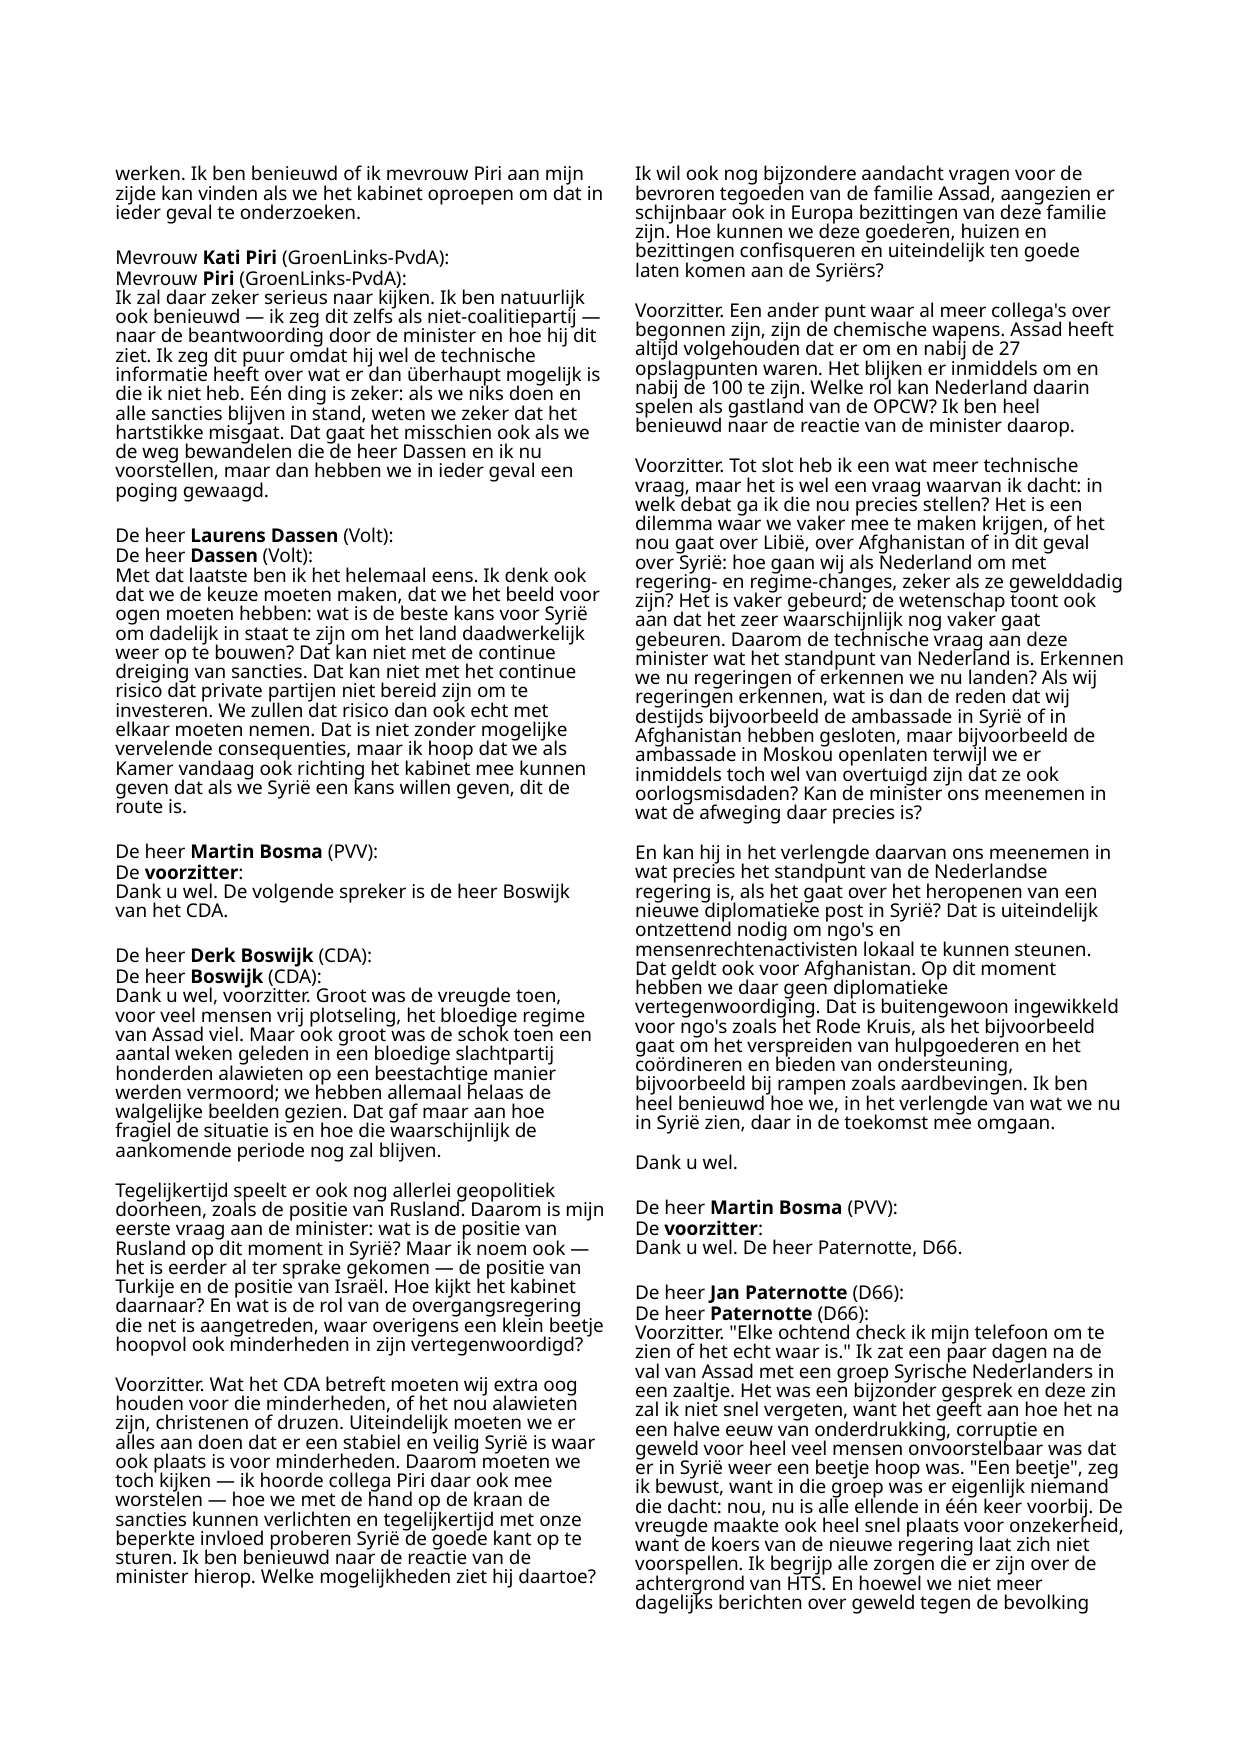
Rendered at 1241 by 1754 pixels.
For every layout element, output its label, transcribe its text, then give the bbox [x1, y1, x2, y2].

text Dank u wel, voorzitter. Groot was de vreugde toen, voor veel mensen vrij plotseling, het bloedige regime van Assad viel. Maar ook groot was de schok toen een aantal weken geleden in een bloedige slachtpartij honderden alawieten op een beestachtige manier werden vermoord; we hebben allemaal helaas de walgelijke beelden gezien. Dat gaf maar aan hoe fragiel de situatie is en hoe die waarschijnlijk de aankomende periode nog zal blijven. [115, 987, 605, 1161]
text De voorzitter: [115, 864, 605, 883]
text Voorzitter. Wat het CDA betreft moeten wij extra oog houden voor die minderheden, of het nou alawieten zijn, christenen of druzen. Uiteindelijk moeten we er alles aan doen dat er een stabiel en veilig Syrië is waar ook plaats is voor minderheden. Daarom moeten we toch kijken — ik hoorde collega Piri daar ook mee worstelen — hoe we met de hand op de kraan de sancties kunnen verlichten en tegelijkertijd met onze beperkte invloed proberen Syrië de goede kant op te sturen. Ik ben benieuwd naar de reactie van de minister hierop. Welke mogelijkheden ziet hij daartoe? [115, 1376, 605, 1588]
text De heer Jan Paternotte (D66): [635, 1279, 1125, 1305]
text werken. Ik ben benieuwd of ik mevrouw Piri aan mijn zijde kan vinden als we het kabinet oproepen om dat in ieder geval te onderzoeken. [115, 165, 605, 223]
text De heer Dassen (Volt): [115, 547, 605, 567]
text Voorzitter. Tot slot heb ik een wat meer technische vraag, maar het is wel een vraag waarvan ik dacht: in welk debat ga ik die nou precies stellen? Het is een dilemma waar we vaker mee te maken krijgen, of het nou gaat over Libië, over Afghanistan of in dit geval over Syrië: hoe gaan wij als Nederland om met regering- en regime-changes, zeker als ze gewelddadig zijn? Het is vaker gebeurd; de wetenschap toont ook aan dat het zeer waarschijnlijk nog vaker gaat gebeuren. Daarom de technische vraag aan deze minister wat het standpunt van Nederland is. Erkennen we nu regeringen of erkennen we nu landen? Als wij regeringen erkennen, wat is dan de reden dat wij destijds bijvoorbeeld de ambassade in Syrië of in Afghanistan hebben gesloten, maar bijvoorbeeld de ambassade in Moskou openlaten terwijl we er inmiddels toch wel van overtuigd zijn dat ze ook oorlogsmisdaden? Kan de minister ons meenemen in wat de afweging daar precies is? [635, 457, 1125, 823]
text De heer Martin Bosma (PVV): [635, 1194, 1125, 1220]
text Dank u wel. De heer Paternotte, D66. [635, 1239, 1125, 1258]
text De heer Laurens Dassen (Volt): [115, 522, 605, 547]
text Dank u wel. De volgende spreker is de heer Boswijk van het CDA. [115, 883, 605, 922]
text En kan hij in het verlengde daarvan ons meenemen in wat precies het standpunt van de Nederlandse regering is, als het gaat over het heropenen van een nieuwe diplomatieke post in Syrië? Dat is uiteindelijk ontzettend nodig om ngo's en mensenrechtenactivisten lokaal te kunnen steunen. Dat geldt ook voor Afghanistan. Op dit moment hebben we daar geen diplomatieke vertegenwoordiging. Dat is buitengewoon ingewikkeld voor ngo's zoals het Rode Kruis, als het bijvoorbeeld gaat om het verspreiden van hulpgoederen en het coördineren en bieden van ondersteuning, bijvoorbeeld bij rampen zoals aardbevingen. Ik ben heel benieuwd hoe we, in het verlengde van wat we nu in Syrië zien, daar in de toekomst mee omgaan. [635, 844, 1125, 1133]
text De heer Boswijk (CDA): [115, 968, 605, 987]
text De heer Martin Bosma (PVV): [115, 838, 605, 864]
text Mevrouw Piri (GroenLinks-PvdA): [115, 270, 605, 289]
text Voorzitter. Een ander punt waar al meer collega's over begonnen zijn, zijn de chemische wapens. Assad heeft altijd volgehouden dat er om en nabij de 27 opslagpunten waren. Het blijken er inmiddels om en nabij de 100 te zijn. Welke rol kan Nederland daarin spelen als gastland van de OPCW? Ik ben heel benieuwd naar de reactie van de minister daarop. [635, 302, 1125, 437]
text Ik zal daar zeker serieus naar kijken. Ik ben natuurlijk ook benieuwd — ik zeg dit zelfs als niet-coalitiepartij — naar de beantwoording door de minister en hoe hij dit ziet. Ik zeg dit puur omdat hij wel de technische informatie heeft over wat er dan überhaupt mogelijk is die ik niet heb. Eén ding is zeker: als we niks doen en alle sancties blijven in stand, weten we zeker dat het hartstikke misgaat. Dat gaat het misschien ook als we de weg bewandelen die de heer Dassen en ik nu voorstellen, maar dan hebben we in ieder geval een poging gewaagd. [115, 289, 605, 501]
text De voorzitter: [635, 1220, 1125, 1239]
text De heer Derk Boswijk (CDA): [115, 942, 605, 968]
text Met dat laatste ben ik het helemaal eens. Ik denk ook dat we de keuze moeten maken, dat we het beeld voor ogen moeten hebben: wat is de beste kans voor Syrië om dadelijk in staat te zijn om het land daadwerkelijk weer op te bouwen? Dat kan niet met de continue dreiging van sancties. Dat kan niet met het continue risico dat private partijen niet bereid zijn om te investeren. We zullen dat risico dan ook echt met elkaar moeten nemen. Dat is niet zonder mogelijke vervelende consequenties, maar ik hoop dat we als Kamer vandaag ook richting het kabinet mee kunnen geven dat als we Syrië een kans willen geven, dit de route is. [115, 567, 605, 817]
text Ik wil ook nog bijzondere aandacht vragen voor de bevroren tegoeden van de familie Assad, aangezien er schijnbaar ook in Europa bezittingen van deze familie zijn. Hoe kunnen we deze goederen, huizen en bezittingen confisqueren en uiteindelijk ten goede laten komen aan de Syriërs? [635, 165, 1125, 281]
text Dank u wel. [635, 1154, 1125, 1173]
text Voorzitter. "Elke ochtend check ik mijn telefoon om te zien of het echt waar is." Ik zat een paar dagen na de val van Assad met een groep Syrische Nederlanders in een zaaltje. Het was een bijzonder gesprek en deze zin zal ik niet snel vergeten, want het geeft aan hoe het na een halve eeuw van onderdrukking, corruptie en geweld voor heel veel mensen onvoorstelbaar was dat er in Syrië weer een beetje hoop was. "Een beetje", zeg ik bewust, want in die groep was er eigenlijk niemand die dacht: nou, nu is alle ellende in één keer voorbij. De vreugde maakte ook heel snel plaats voor onzekerheid, want de koers van de nieuwe regering laat zich niet voorspellen. Ik begrijp alle zorgen die er zijn over de achtergrond van HTS. En hoewel we niet meer dagelijks berichten over geweld tegen de bevolking [635, 1324, 1125, 1613]
text Tegelijkertijd speelt er ook nog allerlei geopolitiek doorheen, zoals de positie van Rusland. Daarom is mijn eerste vraag aan de minister: wat is de positie van Rusland op dit moment in Syrië? Maar ik noem ook — het is eerder al ter sprake gekomen — de positie van Turkije en de positie van Israël. Hoe kijkt het kabinet daarnaar? En wat is de rol van de overgangsregering die net is aangetreden, waar overigens een klein beetje hoopvol ook minderheden in zijn vertegenwoordigd? [115, 1182, 605, 1355]
text De heer Paternotte (D66): [635, 1305, 1125, 1324]
text Mevrouw Kati Piri (GroenLinks-PvdA): [115, 244, 605, 270]
